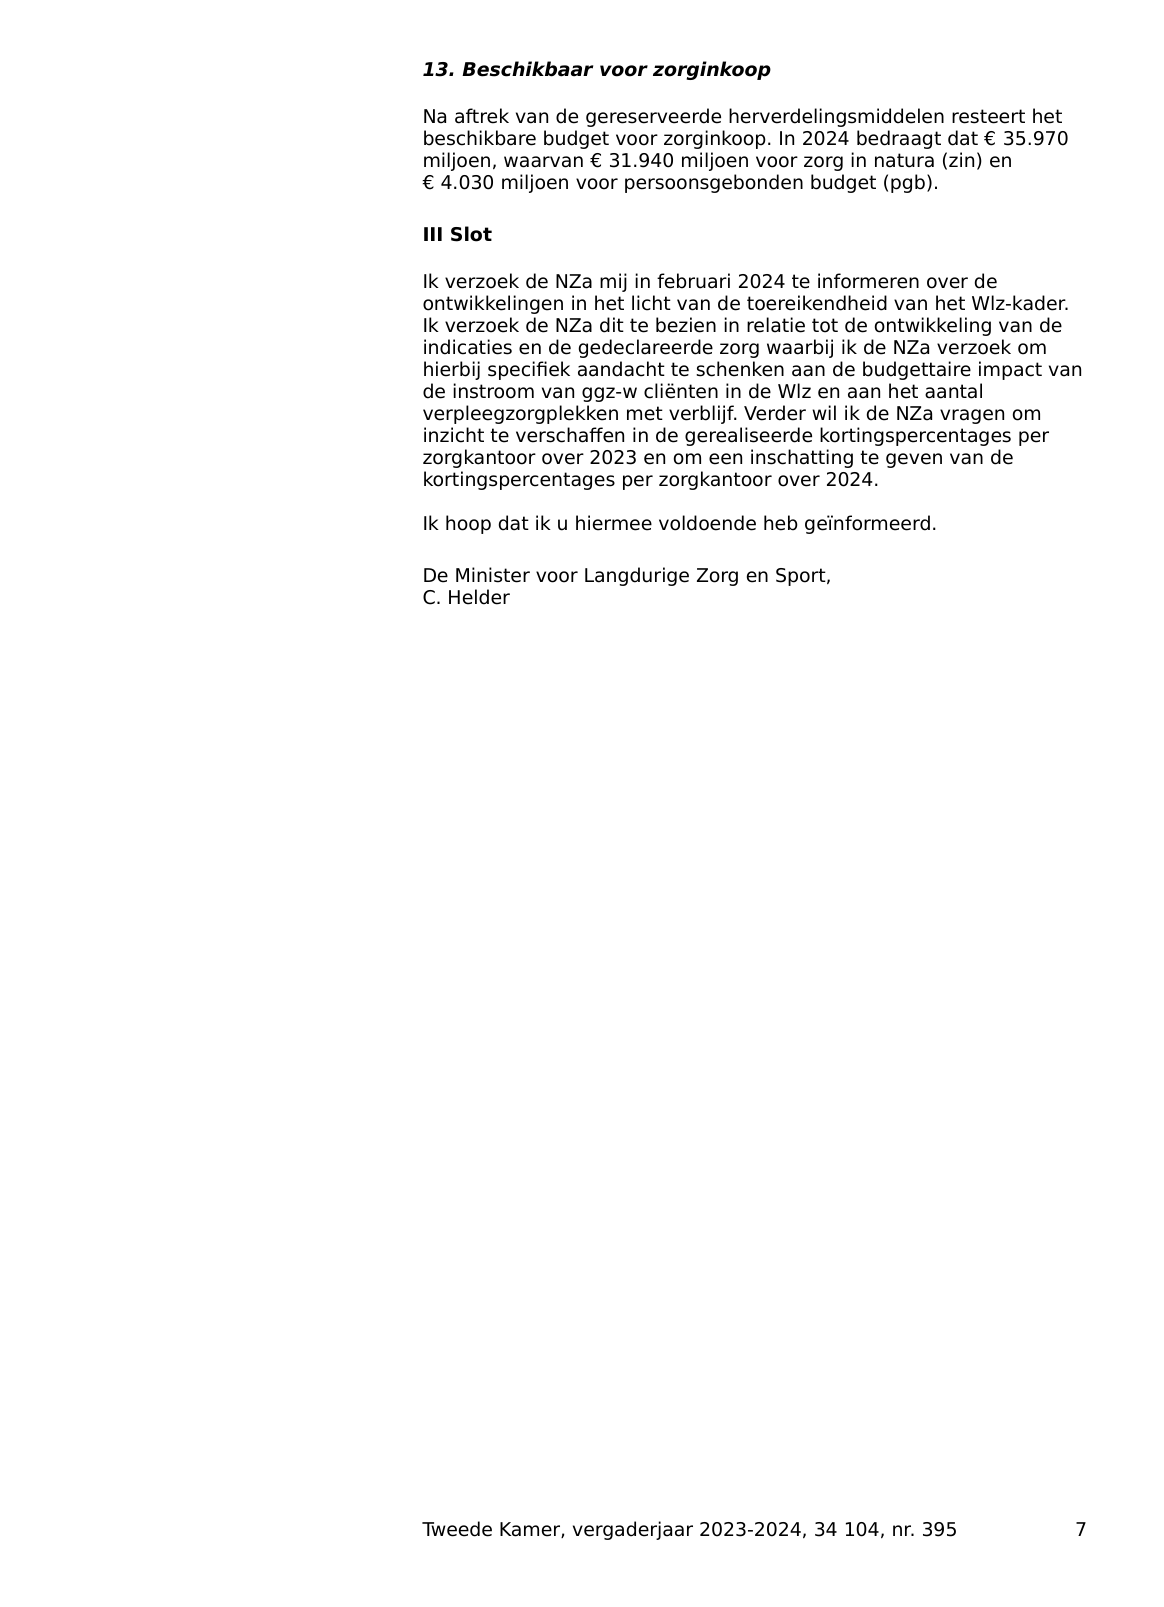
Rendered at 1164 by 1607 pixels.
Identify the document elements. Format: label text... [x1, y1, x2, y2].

subtitle III Slot [422, 224, 1087, 246]
text De Minister voor Langdurige Zorg en Sport, C. Helder [422, 565, 1087, 609]
subtitle 13. Beschikbaar voor zorginkoop [422, 59, 1087, 81]
text Ik verzoek de NZa mij in februari 2024 te informeren over de ontwikkelingen in het licht van de toereikendheid van het Wlz-kader. Ik verzoek de NZa dit te bezien in relatie tot de ontwikkeling van de indicaties en de gedeclareerde zorg waarbij ik de NZa verzoek om hierbij specifiek aandacht te schenken aan de budgettaire impact van de instroom van ggz-w cliënten in de Wlz en aan het aantal verpleegzorgplekken met verblijf. Verder wil ik de NZa vragen om inzicht te verschaffen in de gerealiseerde kortingspercentages per zorgkantoor over 2023 en om een inschatting te geven van de kortingspercentages per zorgkantoor over 2024. [422, 271, 1087, 491]
text Na aftrek van de gereserveerde herverdelingsmiddelen resteert het beschikbare budget voor zorginkoop. In 2024 bedraagt dat € 35.970 miljoen, waarvan € 31.940 miljoen voor zorg in natura (zin) en € 4.030 miljoen voor persoonsgebonden budget (pgb). [422, 106, 1087, 194]
text Ik hoop dat ik u hiermee voldoende heb geïnformeerd. [422, 513, 1087, 535]
